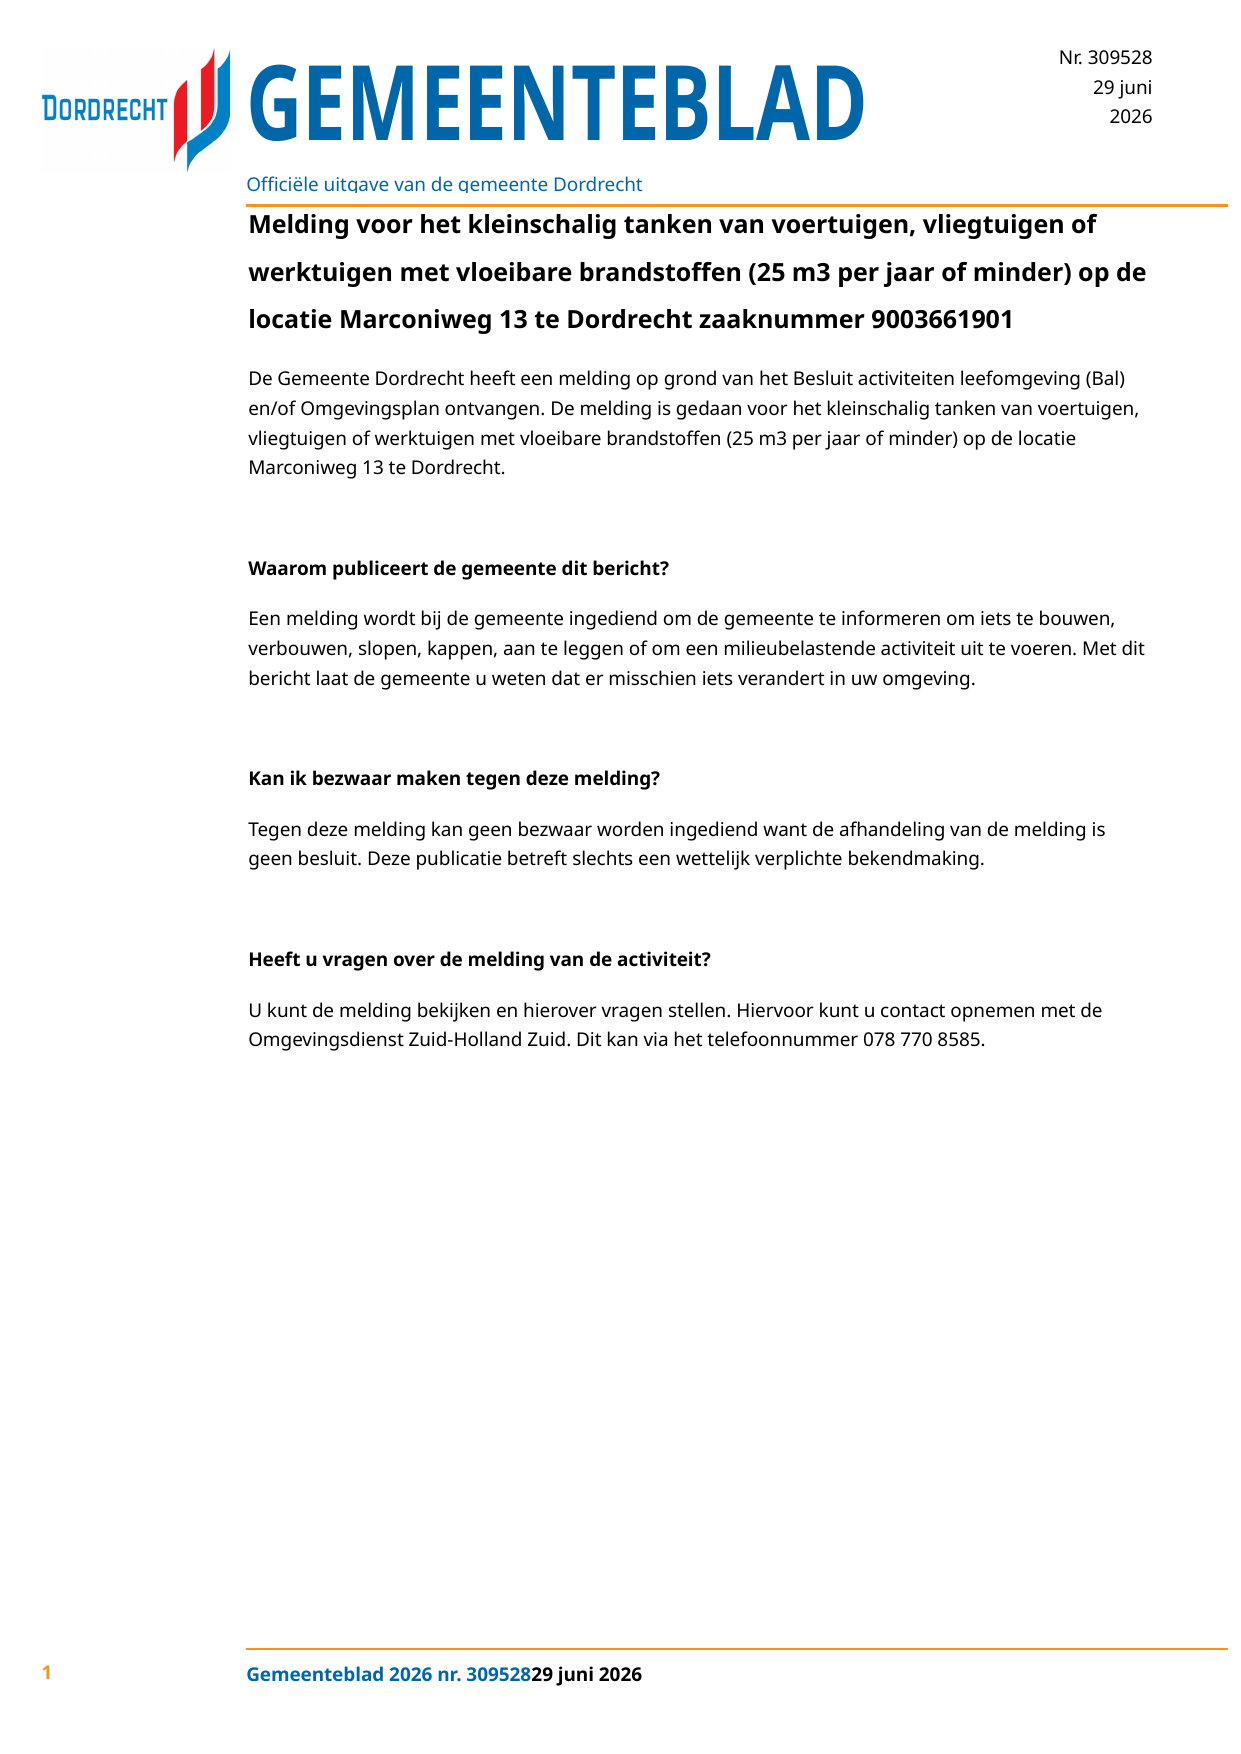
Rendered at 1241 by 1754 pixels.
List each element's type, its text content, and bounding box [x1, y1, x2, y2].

text Een melding wordt bij de gemeente ingediend om de gemeente te informeren om iets te bouwen, verbouwen, slopen, kappen, aan te leggen of om een milieubelastende activiteit uit te voeren. Met dit bericht laat de gemeente u weten dat er misschien iets verandert in uw omgeving. [248, 606, 1152, 690]
picture [41, 47, 231, 172]
text Melding voor het kleinschalig tanken van voertuigen, vliegtuigen of werktuigen met vloeibare brandstoffen (25 m3 per jaar of minder) op de locatie Marconiweg 13 te Dordrecht zaaknummer 9003661901 [248, 207, 1152, 336]
text Tegen deze melding kan geen bezwaar worden ingediend want de afhandeling van de melding is geen besluit. Deze publicatie betreft slechts een wettelijk verplichte bekendmaking. [248, 816, 1152, 871]
text Kan ik bezwaar maken tegen deze melding? [248, 766, 1152, 791]
text Waarom publiceert de gemeente dit bericht? [248, 555, 1152, 581]
text Heeft u vragen over de melding van de activiteit? [248, 946, 1152, 972]
text U kunt de melding bekijken en hierover vragen stellen. Hiervoor kunt u contact opnemen met de Omgevingsdienst Zuid-Holland Zuid. Dit kan via het telefoonnummer 078 770 8585. [248, 997, 1152, 1052]
text De Gemeente Dordrecht heeft een melding op grond van het Besluit activiteiten leefomgeving (Bal) en/of Omgevingsplan ontvangen. De melding is gedaan voor het kleinschalig tanken van voertuigen, vliegtuigen of werktuigen met vloeibare brandstoffen (25 m3 per jaar of minder) op de locatie Marconiweg 13 te Dordrecht. [248, 366, 1152, 480]
